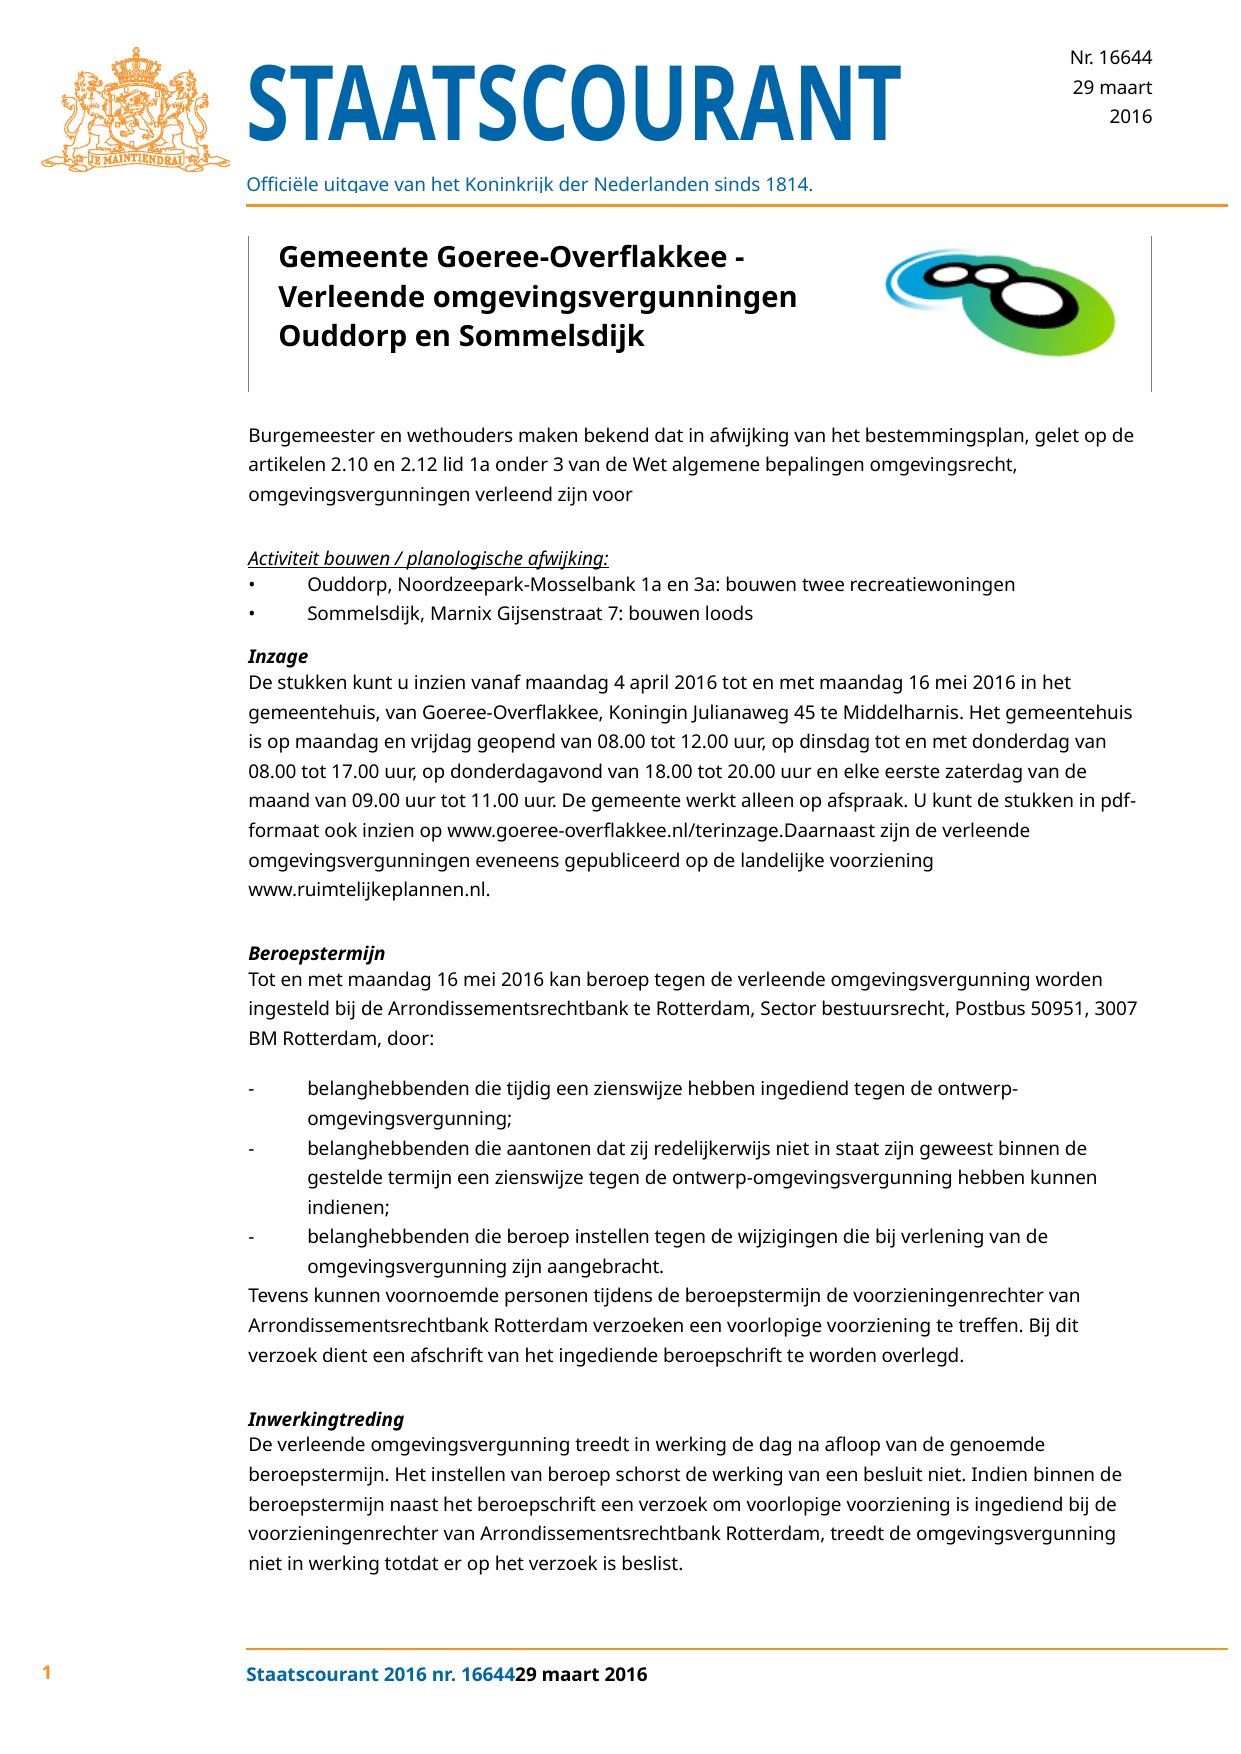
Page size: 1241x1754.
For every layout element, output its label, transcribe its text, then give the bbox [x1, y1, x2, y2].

list belanghebbenden die aantonen dat zij redelijkerwijs niet in staat zijn geweest binnen de gestelde termijn een zienswijze tegen de ontwerp-omgevingsvergunning hebben kunnen indienen; [248, 1135, 1152, 1220]
list Sommelsdijk, Marnix Gijsenstraat 7: bouwen loods [248, 600, 1152, 626]
list belanghebbenden die tijdig een zienswijze hebben ingediend tegen de ontwerp-omgevingsvergunning; [248, 1076, 1152, 1131]
text Tevens kunnen voornoemde personen tijdens de beroepstermijn de voorzieningenrechter van Arrondissementsrechtbank Rotterdam verzoeken een voorlopige voorziening te treffen. Bij dit verzoek dient een afschrift van het ingediende beroepschrift te worden overlegd. [248, 1283, 1152, 1368]
text Inwerkingtreding [248, 1406, 1152, 1432]
text Tot en met maandag 16 mei 2016 kan beroep tegen de verleende omgevingsvergunning worden ingesteld bij de Arrondissementsrechtbank te Rotterdam, Sector bestuursrecht, Postbus 50951, 3007 BM Rotterdam, door: [248, 966, 1152, 1051]
table_header [850, 236, 1151, 392]
picture [882, 236, 1119, 367]
text Burgemeester en wethouders maken bekend dat in afwijking van het bestemmingsplan, gelet op de artikelen 2.10 en 2.12 lid 1a onder 3 van de Wet algemene bepalingen omgevingsrecht, omgevingsvergunningen verleend zijn voor [248, 422, 1152, 507]
text Inzage [248, 643, 1152, 669]
text De stukken kunt u inzien vanaf maandag 4 april 2016 tot en met maandag 16 mei 2016 in het gemeentehuis, van Goeree-Overflakkee, Koningin Julianaweg 45 te Middelharnis. Het gemeentehuis is op maandag en vrijdag geopend van 08.00 tot 12.00 uur, op dinsdag tot en met donderdag van 08.00 tot 17.00 uur, op donderdagavond van 18.00 tot 20.00 uur en elke eerste zaterdag van de maand van 09.00 uur tot 11.00 uur. De gemeente werkt alleen op afspraak. U kunt de stukken in pdf-formaat ook inzien op www.goeree-overflakkee.nl/terinzage.Daarnaast zijn de verleende omgevingsvergunningen eveneens gepubliceerd op de landelijke voorziening www.ruimtelijkeplannen.nl. [248, 669, 1152, 902]
text Beroepstermijn [248, 940, 1152, 966]
list Ouddorp, Noordzeepark-Mosselbank 1a en 3a: bouwen twee recreatiewoningen [248, 571, 1152, 597]
picture [41, 47, 231, 172]
text De verleende omgevingsvergunning treedt in werking de dag na afloop van de genoemde beroepstermijn. Het instellen van beroep schorst de werking van een besluit niet. Indien binnen de beroepstermijn naast het beroepschrift een verzoek om voorlopige voorziening is ingediend bij de voorzieningenrechter van Arrondissementsrechtbank Rotterdam, treedt de omgevingsvergunning niet in werking totdat er op het verzoek is beslist. [248, 1432, 1152, 1576]
list belanghebbenden die beroep instellen tegen de wijzigingen die bij verlening van de omgevingsvergunning zijn aangebracht. [248, 1223, 1152, 1279]
table_header Gemeente Goeree-Overflakkee - Verleende omgevingsvergunningen Ouddorp en Sommelsdijk [249, 236, 850, 392]
text Activiteit bouwen / planologische afwijking: [248, 545, 1152, 571]
